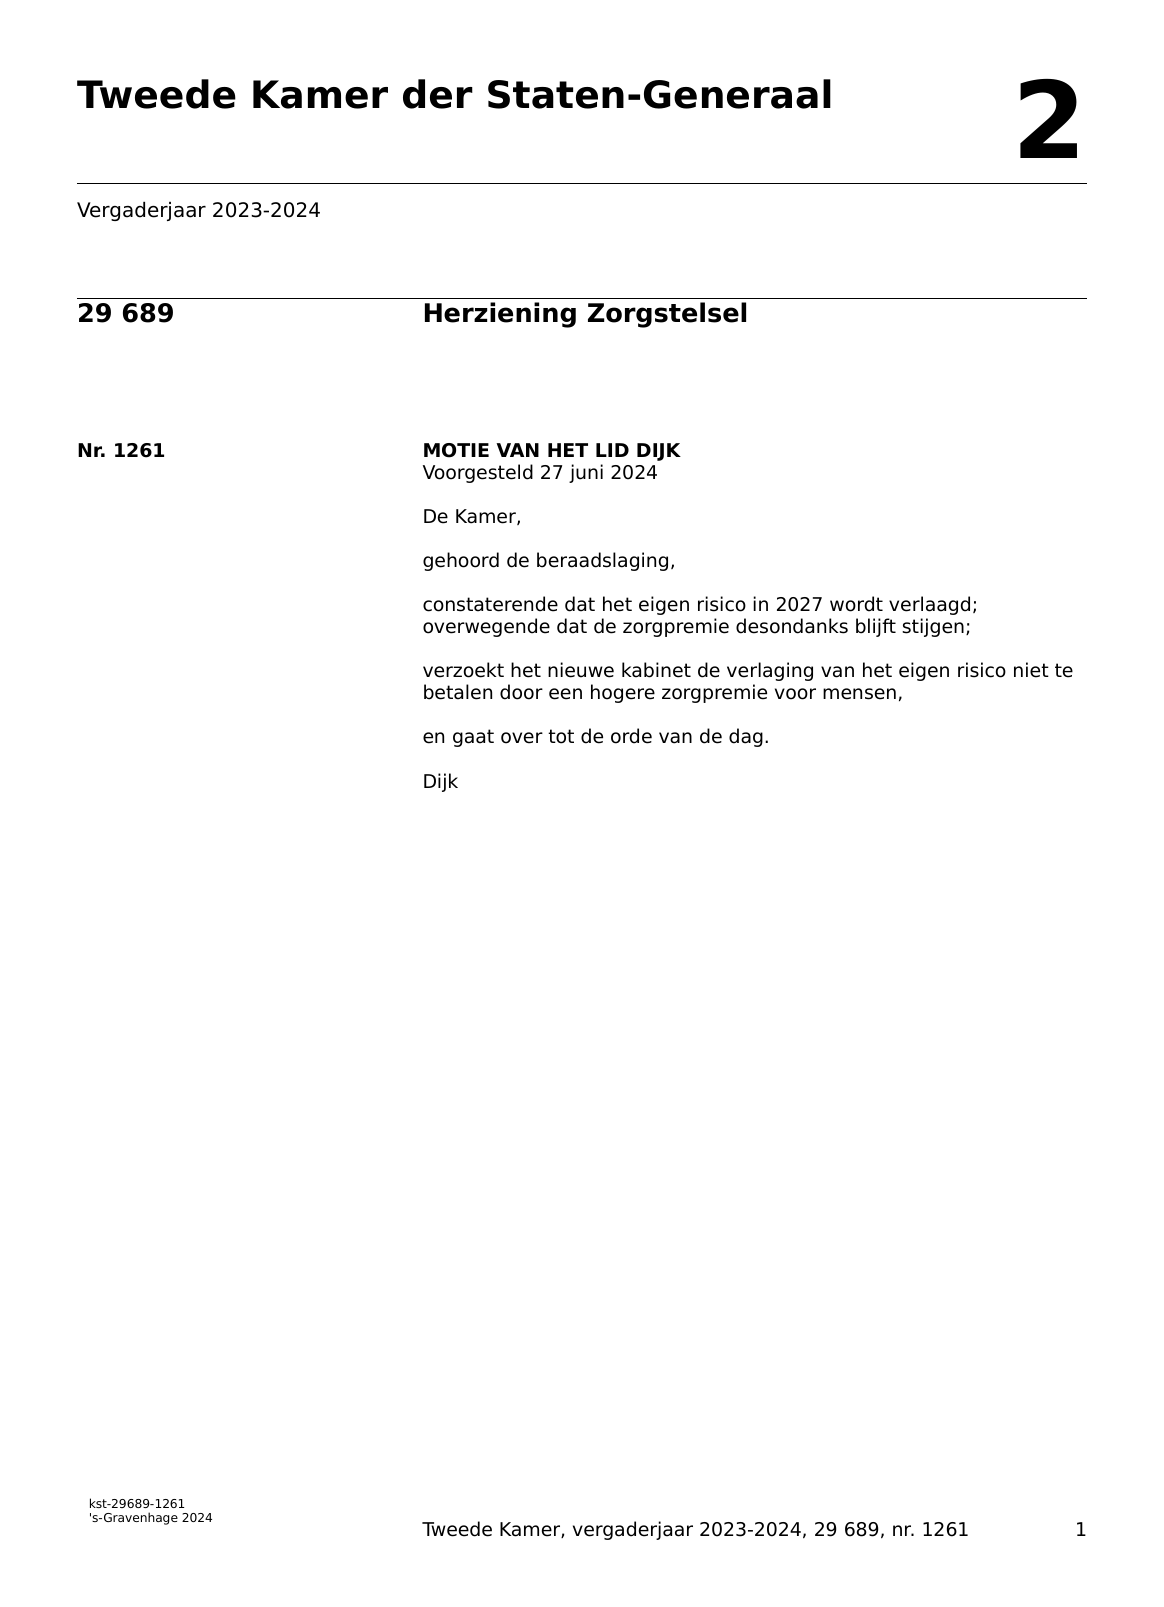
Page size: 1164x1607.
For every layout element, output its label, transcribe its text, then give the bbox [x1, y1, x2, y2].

text Dijk [422, 771, 1087, 793]
subtitle 29 689 Herziening Zorgstelsel [77, 299, 1087, 329]
text en gaat over tot de orde van de dag. [422, 726, 1087, 748]
text kst-29689-1261 [88, 1497, 323, 1511]
subtitle Nr. 1261 MOTIE VAN HET LID DIJK [77, 440, 1087, 462]
text gehoord de beraadslaging, [422, 550, 1087, 572]
text verzoekt het nieuwe kabinet de verlaging van het eigen risico niet te betalen door een hogere zorgpremie voor mensen, [422, 660, 1087, 704]
text De Kamer, [422, 506, 1087, 528]
table_cell Vergaderjaar 2023-2024 [77, 184, 1087, 298]
table_header 2 [886, 59, 1087, 183]
text overwegende dat de zorgpremie desondanks blijft stijgen; [422, 616, 1087, 638]
table_header Tweede Kamer der Staten-Generaal [77, 59, 886, 183]
text Voorgesteld 27 juni 2024 [422, 462, 1087, 484]
text constaterende dat het eigen risico in 2027 wordt verlaagd; [422, 594, 1087, 616]
text 's-Gravenhage 2024 [88, 1511, 323, 1525]
